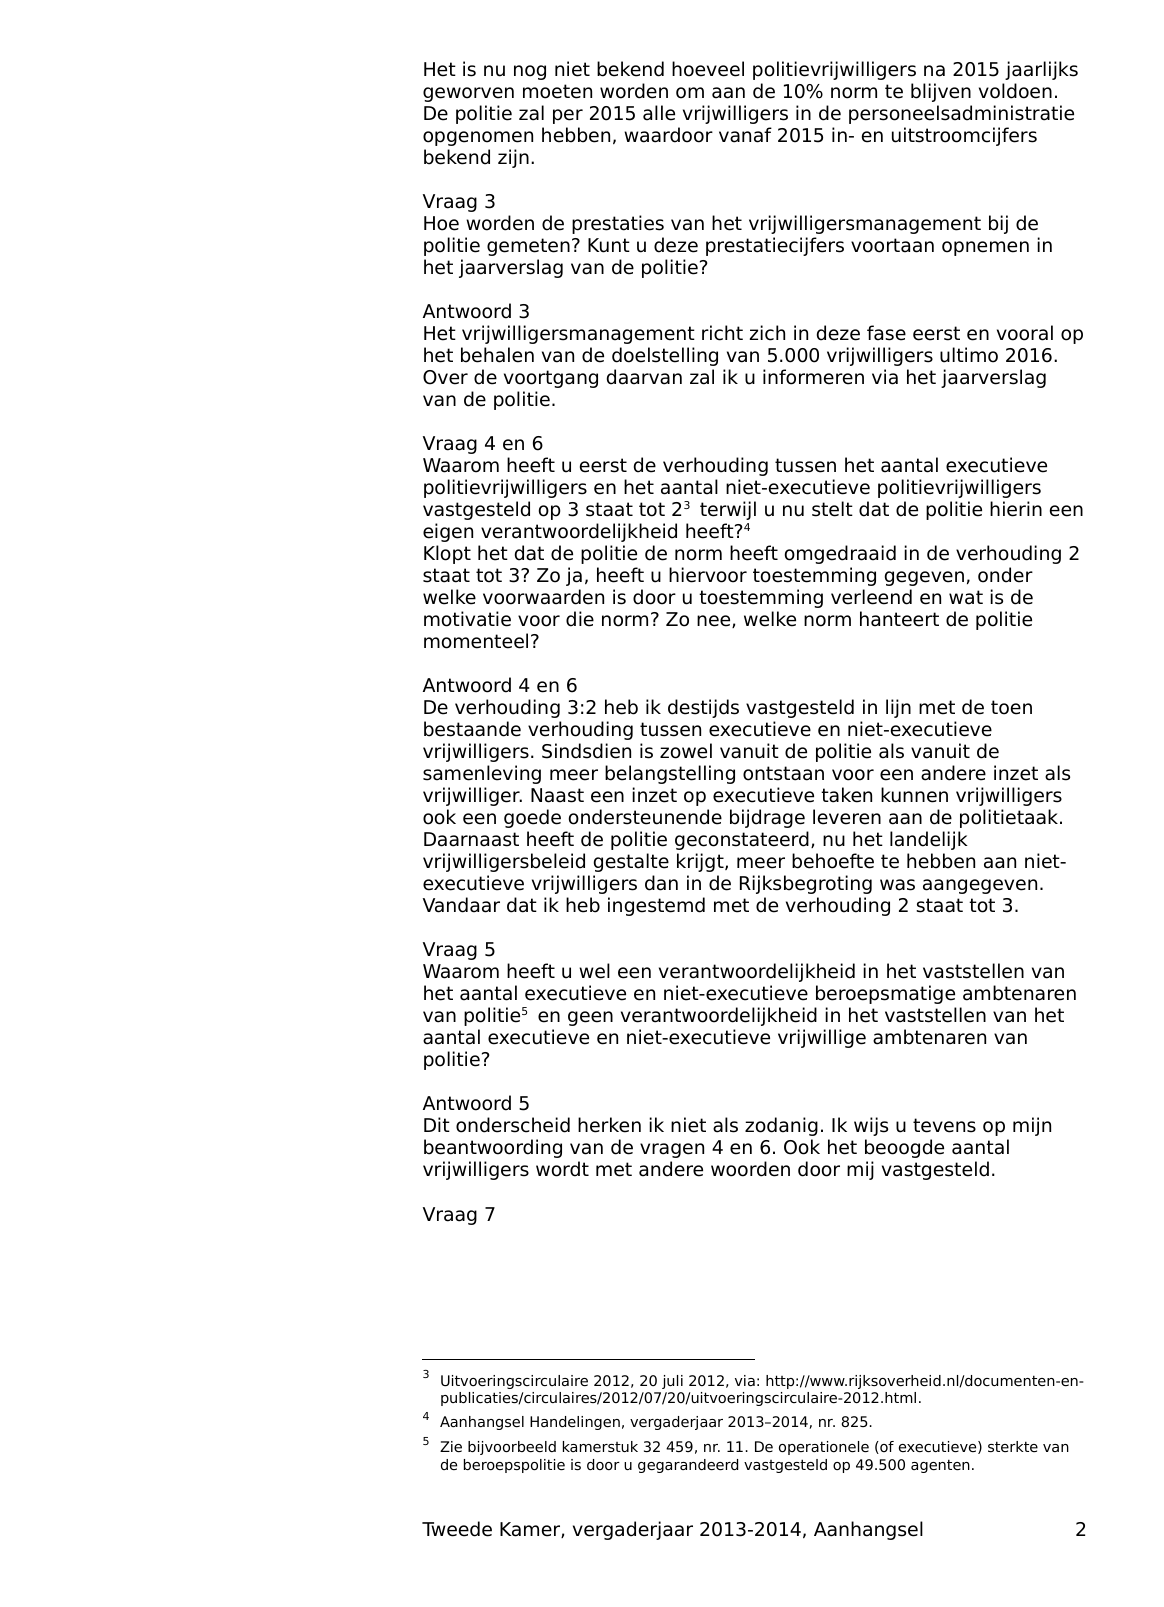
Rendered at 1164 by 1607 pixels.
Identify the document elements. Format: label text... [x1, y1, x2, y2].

text Dit onderscheid herken ik niet als zodanig. Ik wijs u tevens op mijn beantwoording van de vragen 4 en 6. Ook het beoogde aantal vrijwilligers wordt met andere woorden door mij vastgesteld. [422, 1115, 1087, 1181]
text Antwoord 5 [422, 1093, 1087, 1115]
text Vraag 5 [422, 939, 1087, 961]
text Zie bijvoorbeeld kamerstuk 32 459, nr. 11. De operationele (of executieve) sterkte van de beroepspolitie is door u gegarandeerd vastgesteld op 49.500 agenten. [422, 1435, 1087, 1474]
text Antwoord 3 [422, 301, 1087, 323]
text De verhouding 3:2 heb ik destijds vastgesteld in lijn met de toen bestaande verhouding tussen executieve en niet-executieve vrijwilligers. Sindsdien is zowel vanuit de politie als vanuit de samenleving meer belangstelling ontstaan voor een andere inzet als vrijwilliger. Naast een inzet op executieve taken kunnen vrijwilligers ook een goede ondersteunende bijdrage leveren aan de politietaak. Daarnaast heeft de politie geconstateerd, nu het landelijk vrijwilligersbeleid gestalte krijgt, meer behoefte te hebben aan niet-executieve vrijwilligers dan in de Rijksbegroting was aangegeven. Vandaar dat ik heb ingestemd met de verhouding 2 staat tot 3. [422, 697, 1087, 917]
text Hoe worden de prestaties van het vrijwilligersmanagement bij de politie gemeten? Kunt u deze prestatiecijfers voortaan opnemen in het jaarverslag van de politie? [422, 213, 1087, 279]
text Uitvoeringscirculaire 2012, 20 juli 2012, via: http://www.rijksoverheid.nl/documenten-en-publicaties/circulaires/2012/07/20/uitvoeringscirculaire-2012.html. [422, 1368, 1087, 1407]
text Het vrijwilligersmanagement richt zich in deze fase eerst en vooral op het behalen van de doelstelling van 5.000 vrijwilligers ultimo 2016. Over de voortgang daarvan zal ik u informeren via het jaarverslag van de politie. [422, 323, 1087, 411]
text Klopt het dat de politie de norm heeft omgedraaid in de verhouding 2 staat tot 3? Zo ja, heeft u hiervoor toestemming gegeven, onder welke voorwaarden is door u toestemming verleend en wat is de motivatie voor die norm? Zo nee, welke norm hanteert de politie momenteel? [422, 543, 1087, 653]
text Waarom heeft u wel een verantwoordelijkheid in het vaststellen van het aantal executieve en niet-executieve beroepsmatige ambtenaren van politie en geen verantwoordelijkheid in het vaststellen van het aantal executieve en niet-executieve vrijwillige ambtenaren van politie? [422, 961, 1087, 1071]
text Het is nu nog niet bekend hoeveel politievrijwilligers na 2015 jaarlijks geworven moeten worden om aan de 10% norm te blijven voldoen. De politie zal per 2015 alle vrijwilligers in de personeelsadministratie opgenomen hebben, waardoor vanaf 2015 in- en uitstroomcijfers bekend zijn. [422, 59, 1087, 169]
text Vraag 7 [422, 1203, 1087, 1225]
text Waarom heeft u eerst de verhouding tussen het aantal executieve politievrijwilligers en het aantal niet-executieve politievrijwilligers vastgesteld op 3 staat tot 2 terwijl u nu stelt dat de politie hierin een eigen verantwoordelijkheid heeft? [422, 455, 1087, 543]
text Aanhangsel Handelingen, vergaderjaar 2013–2014, nr. 825. [422, 1410, 1087, 1432]
text Vraag 4 en 6 [422, 433, 1087, 455]
text Antwoord 4 en 6 [422, 675, 1087, 697]
text Vraag 3 [422, 191, 1087, 213]
